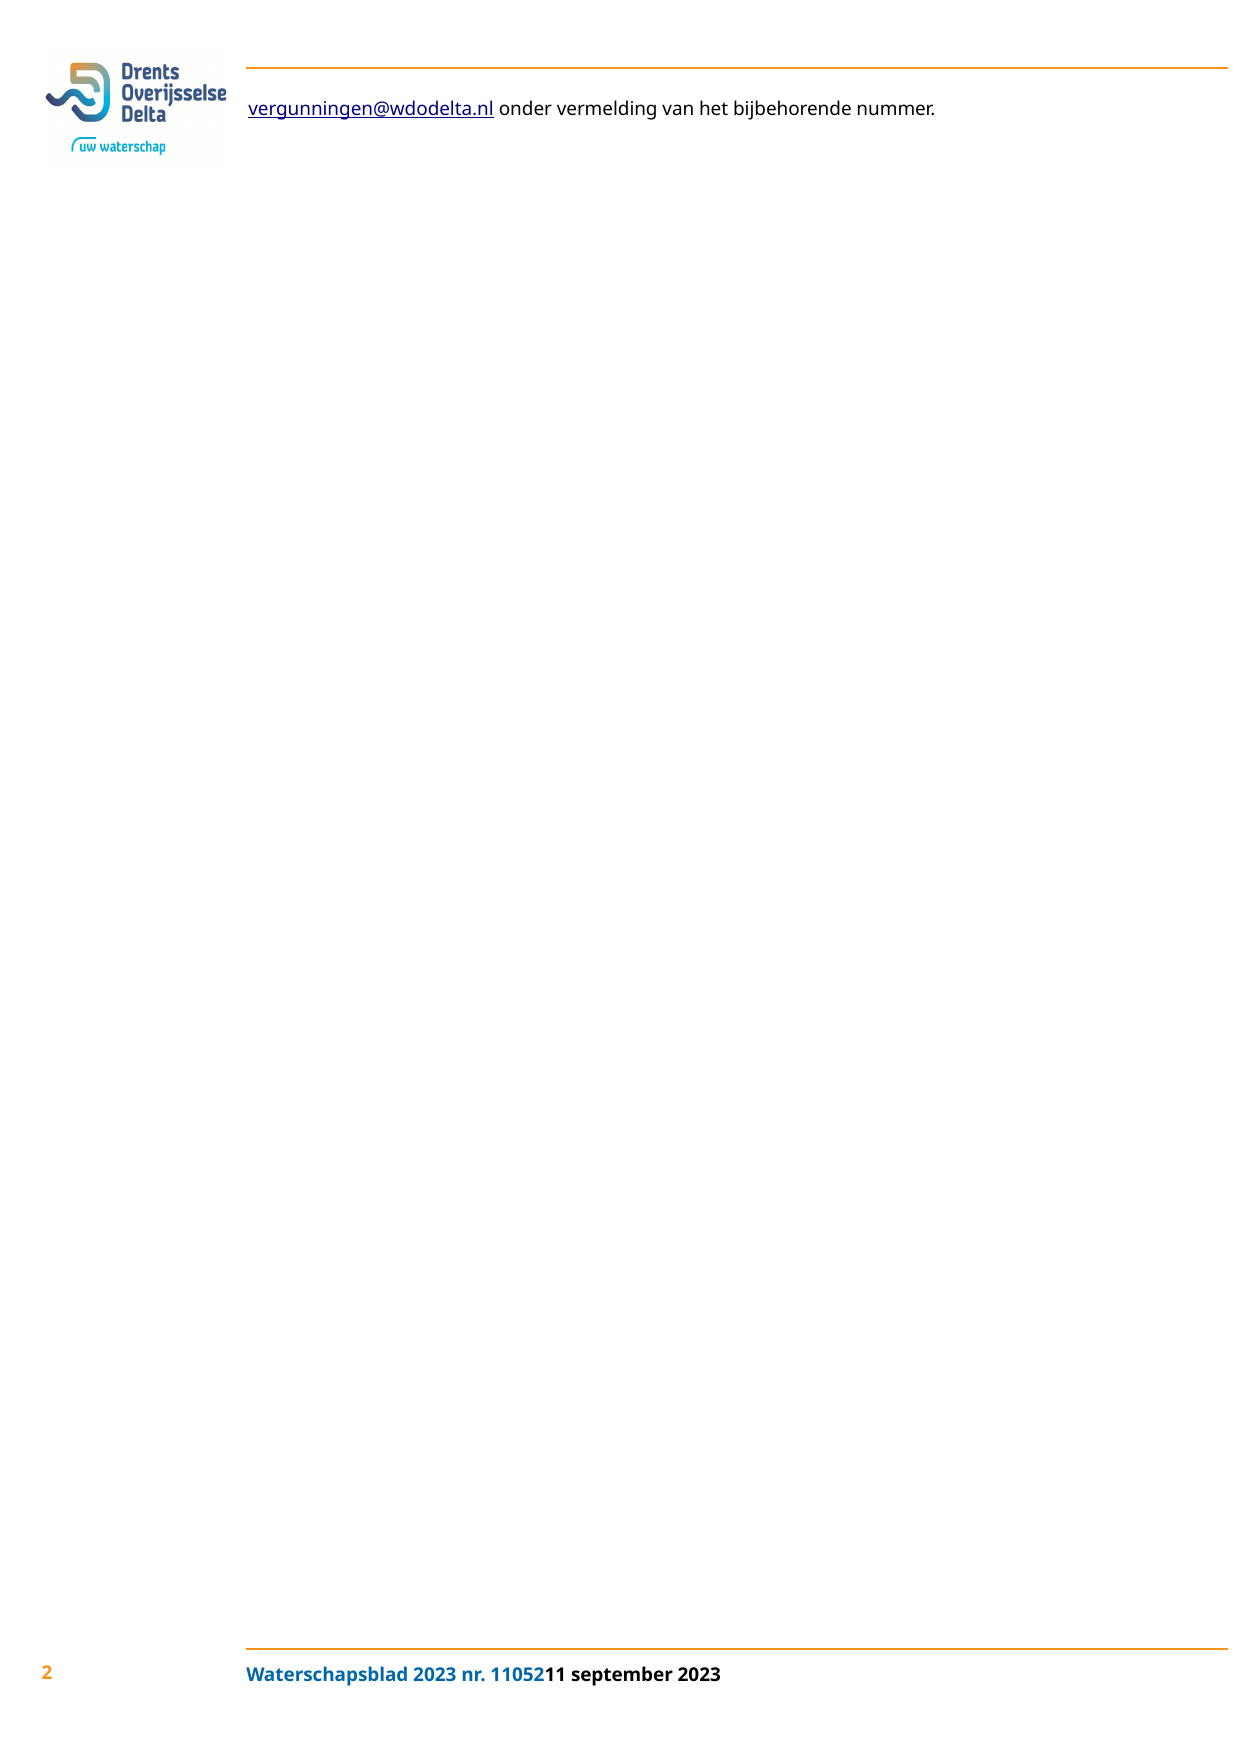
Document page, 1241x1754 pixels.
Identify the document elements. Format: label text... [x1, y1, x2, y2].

picture [41, 47, 231, 172]
text vergunningen@wdodelta.nl onder vermelding van het bijbehorende nummer. [248, 95, 1152, 121]
